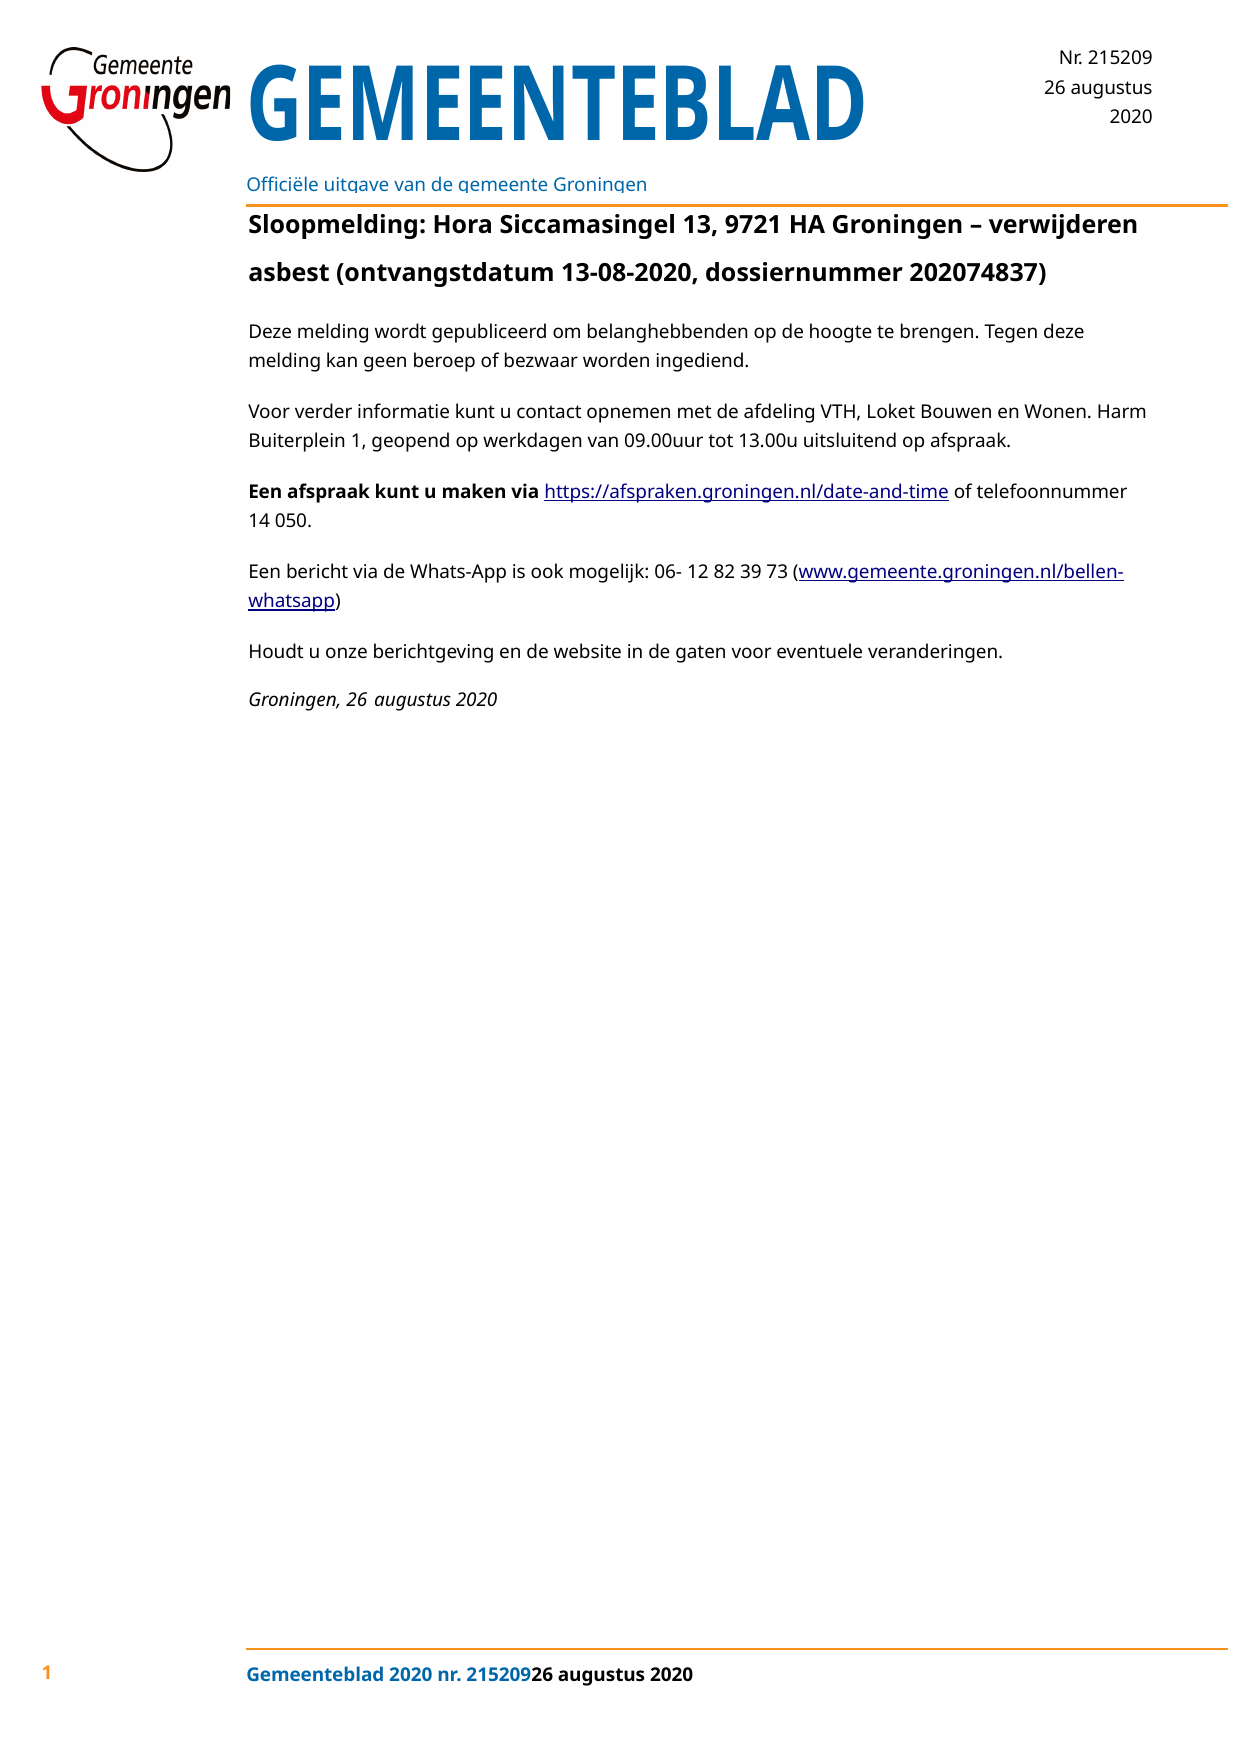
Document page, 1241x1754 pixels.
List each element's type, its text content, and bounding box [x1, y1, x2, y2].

text Houdt u onze berichtgeving en de website in de gaten voor eventuele veranderingen. [248, 638, 1152, 664]
text Een bericht via de Whats-App is ook mogelijk: 06- 12 82 39 73 (www.gemeente.groningen.nl/bellen-whatsapp) [248, 558, 1152, 613]
text Sloopmelding: Hora Siccamasingel 13, 9721 HA Groningen – verwijderen asbest (ontvangstdatum 13-08-2020, dossiernummer 202074837) [248, 207, 1152, 288]
text Deze melding wordt gepubliceerd om belanghebbenden op de hoogte te brengen. Tegen deze melding kan geen beroep of bezwaar worden ingediend. [248, 318, 1152, 373]
text Voor verder informatie kunt u contact opnemen met de afdeling VTH, Loket Bouwen en Wonen. Harm Buiterplein 1, geopend op werkdagen van 09.00uur tot 13.00u uitsluitend op afspraak. [248, 398, 1152, 453]
text Een afspraak kunt u maken via https://afspraken.groningen.nl/date-and-time of telefoonnummer 14 050. [248, 478, 1152, 533]
text Groningen, 26 augustus 2020 [248, 686, 1152, 711]
picture [41, 47, 231, 172]
